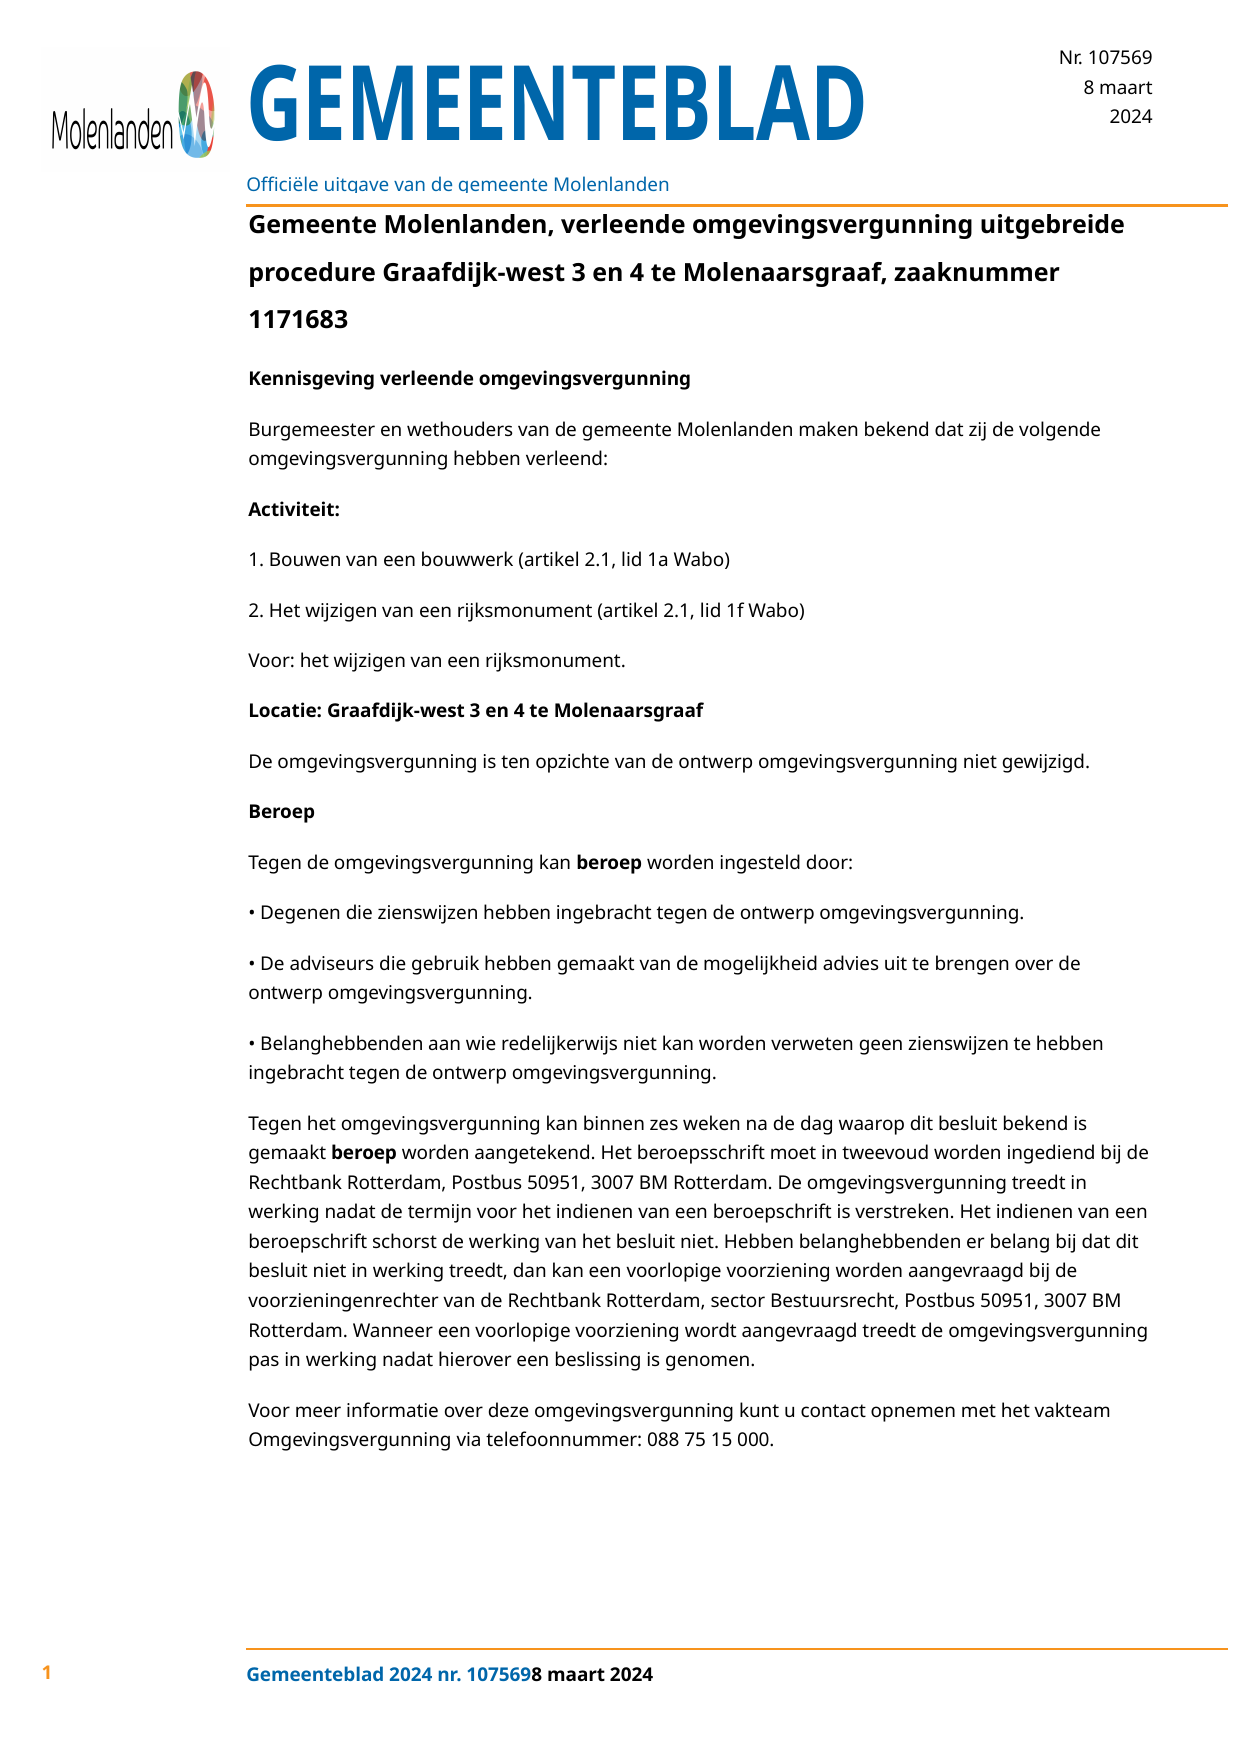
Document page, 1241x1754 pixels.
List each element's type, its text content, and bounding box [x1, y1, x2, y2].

text Burgemeester en wethouders van de gemeente Molenlanden maken bekend dat zij de volgende omgevingsvergunning hebben verleend: [248, 416, 1152, 471]
text Activiteit: [248, 496, 1152, 522]
text Voor: het wijzigen van een rijksmonument. [248, 647, 1152, 673]
text De omgevingsvergunning is ten opzichte van de ontwerp omgevingsvergunning niet gewijzigd. [248, 748, 1152, 774]
text • Degenen die zienswijzen hebben ingebracht tegen de ontwerp omgevingsvergunning. [248, 899, 1152, 925]
text Tegen de omgevingsvergunning kan beroep worden ingesteld door: [248, 849, 1152, 874]
text • De adviseurs die gebruik hebben gemaakt van de mogelijkheid advies uit te brengen over de ontwerp omgevingsvergunning. [248, 950, 1152, 1005]
text Tegen het omgevingsvergunning kan binnen zes weken na de dag waarop dit besluit bekend is gemaakt beroep worden aangetekend. Het beroepsschrift moet in tweevoud worden ingediend bij de Rechtbank Rotterdam, Postbus 50951, 3007 BM Rotterdam. De omgevingsvergunning treedt in werking nadat de termijn voor het indienen van een beroepschrift is verstreken. Het indienen van een beroepschrift schorst de werking van het besluit niet. Hebben belanghebbenden er belang bij dat dit besluit niet in werking treedt, dan kan een voorlopige voorziening worden aangevraagd bij de voorzieningenrechter van de Rechtbank Rotterdam, sector Bestuursrecht, Postbus 50951, 3007 BM Rotterdam. Wanneer een voorlopige voorziening wordt aangevraagd treedt de omgevingsvergunning pas in werking nadat hierover een beslissing is genomen. [248, 1110, 1152, 1372]
text Beroep [248, 798, 1152, 824]
picture [41, 47, 231, 172]
text 1. Bouwen van een bouwwerk (artikel 2.1, lid 1a Wabo) [248, 546, 1152, 572]
text • Belanghebbenden aan wie redelijkerwijs niet kan worden verweten geen zienswijzen te hebben ingebracht tegen de ontwerp omgevingsvergunning. [248, 1030, 1152, 1085]
text Gemeente Molenlanden, verleende omgevingsvergunning uitgebreide procedure Graafdijk-west 3 en 4 te Molenaarsgraaf, zaaknummer 1171683 [248, 207, 1152, 336]
text 2. Het wijzigen van een rijksmonument (artikel 2.1, lid 1f Wabo) [248, 597, 1152, 622]
text Kennisgeving verleende omgevingsvergunning [248, 366, 1152, 391]
text Voor meer informatie over deze omgevingsvergunning kunt u contact opnemen met het vakteam Omgevingsvergunning via telefoonnummer: 088 75 15 000. [248, 1397, 1152, 1452]
text Locatie: Graafdijk-west 3 en 4 te Molenaarsgraaf [248, 698, 1152, 723]
